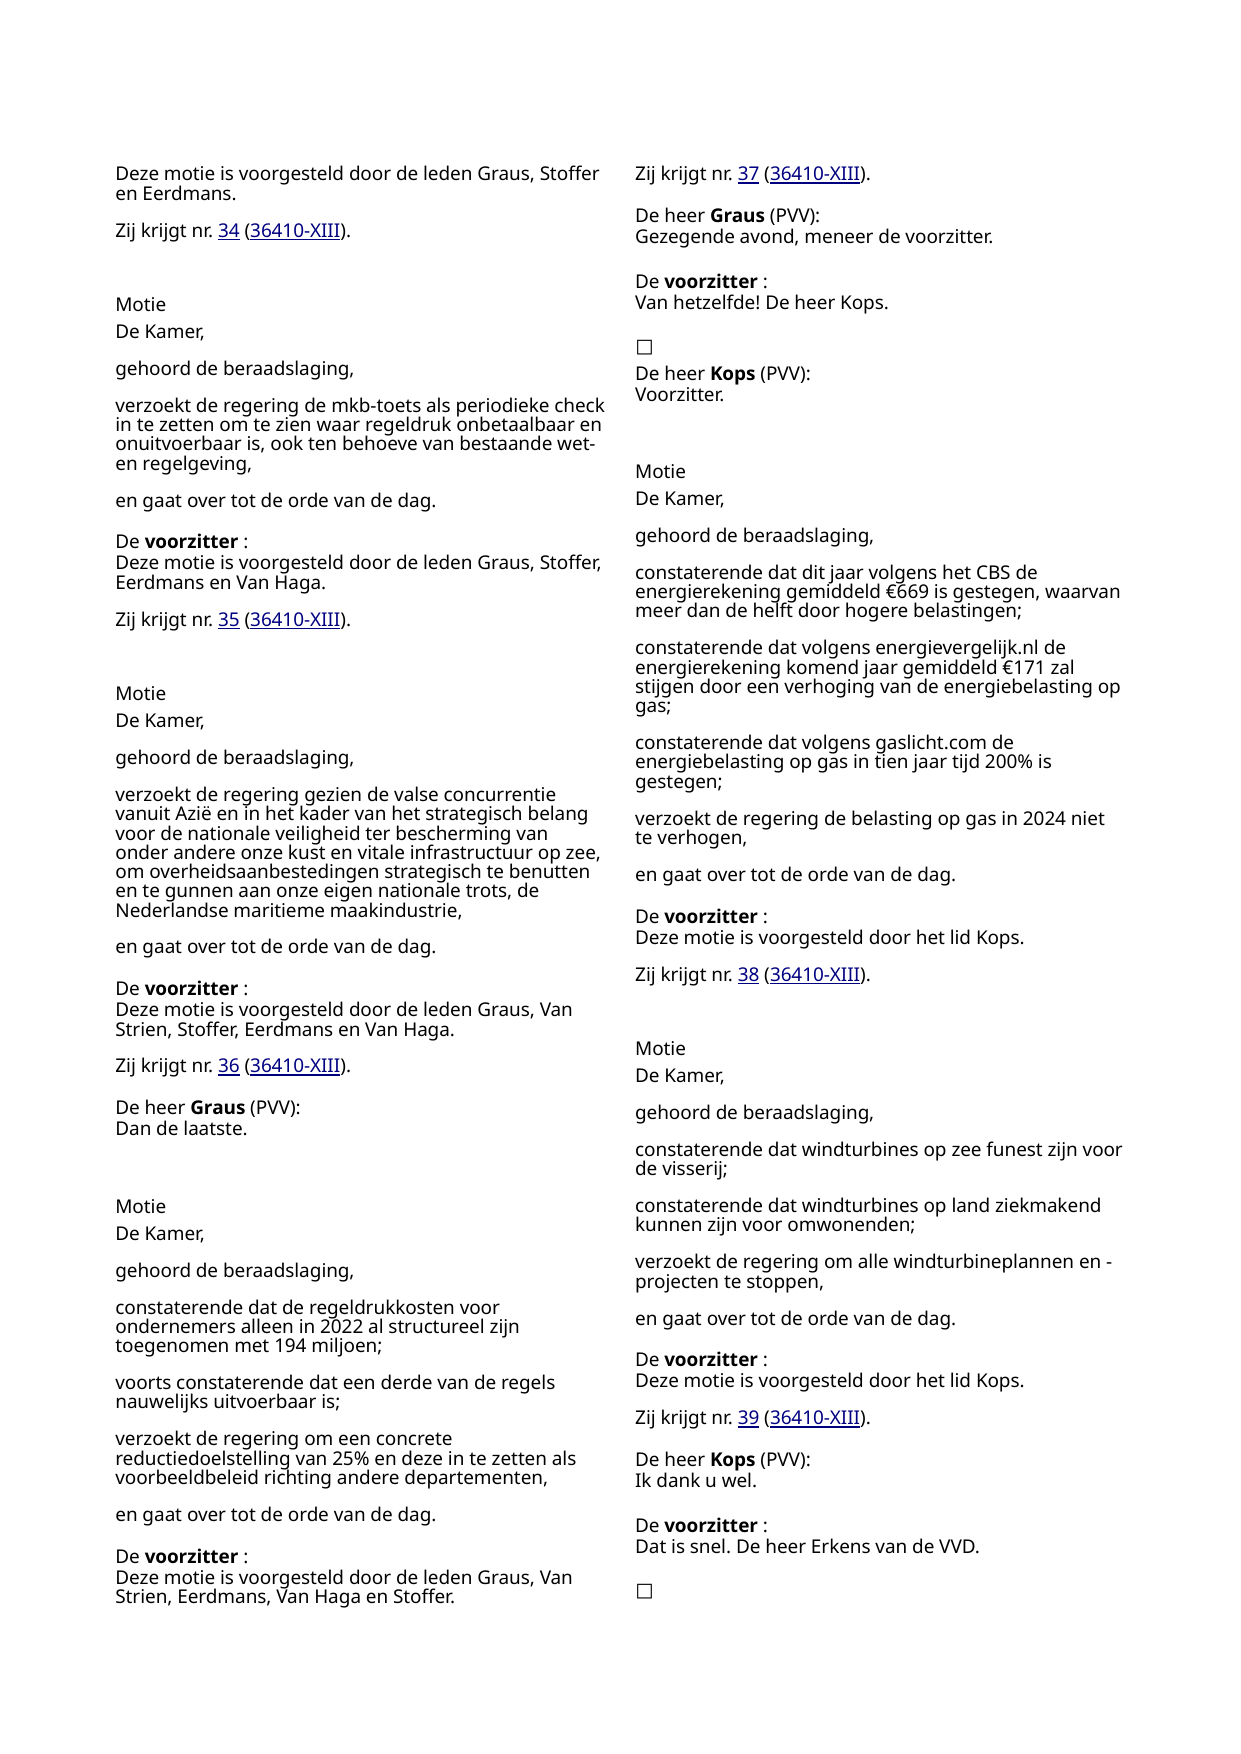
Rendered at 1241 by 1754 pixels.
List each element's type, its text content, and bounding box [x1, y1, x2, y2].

text De voorzitter : [635, 268, 1125, 294]
text ⬜ [635, 334, 1125, 360]
text Deze motie is voorgesteld door de leden Graus, Stoffer en Eerdmans. [115, 165, 605, 204]
text ⬜ [635, 1578, 1125, 1604]
text Deze motie is voorgesteld door de leden Graus, Van Strien, Stoffer, Eerdmans en Van Haga. [115, 1001, 605, 1040]
text De voorzitter : [635, 1347, 1125, 1372]
text constaterende dat windturbines op land ziekmakend kunnen zijn voor omwonenden; [635, 1197, 1125, 1236]
text Motie [115, 680, 605, 706]
text De heer Graus (PVV): [115, 1094, 605, 1120]
text gehoord de beraadslaging, [115, 360, 605, 379]
text en gaat over tot de orde van de dag. [635, 1310, 1125, 1329]
text De voorzitter : [115, 1543, 605, 1569]
text constaterende dat dit jaar volgens het CBS de energierekening gemiddeld €669 is gestegen, waarvan meer dan de helft door hogere belastingen; [635, 564, 1125, 622]
text Ik dank u wel. [635, 1472, 1125, 1491]
text constaterende dat volgens gaslicht.com de energiebelasting op gas in tien jaar tijd 200% is gestegen; [635, 734, 1125, 792]
text verzoekt de regering om een concrete reductiedoelstelling van 25% en deze in te zetten als voorbeeldbeleid richting andere departementen, [115, 1430, 605, 1488]
text Deze motie is voorgesteld door de leden Graus, Stoffer, Eerdmans en Van Haga. [115, 554, 605, 593]
text Zij krijgt nr. 35 (36410-XIII). [115, 611, 605, 630]
text verzoekt de regering de belasting op gas in 2024 niet te verhogen, [635, 810, 1125, 848]
text Deze motie is voorgesteld door de leden Graus, Van Strien, Eerdmans, Van Haga en Stoffer. [115, 1569, 605, 1607]
text gehoord de beraadslaging, [115, 749, 605, 768]
text Deze motie is voorgesteld door het lid Kops. [635, 1372, 1125, 1392]
text en gaat over tot de orde van de dag. [115, 492, 605, 511]
text De Kamer, [635, 490, 1125, 509]
text De heer Kops (PVV): [635, 360, 1125, 386]
text voorts constaterende dat een derde van de regels nauwelijks uitvoerbaar is; [115, 1374, 605, 1413]
text gehoord de beraadslaging, [635, 527, 1125, 546]
text Motie [115, 291, 605, 317]
text Voorzitter. [635, 386, 1125, 405]
text De heer Kops (PVV): [635, 1446, 1125, 1472]
text Motie [635, 1035, 1125, 1061]
text Gezegende avond, meneer de voorzitter. [635, 228, 1125, 247]
text De voorzitter : [115, 976, 605, 1001]
text De Kamer, [115, 712, 605, 731]
text verzoekt de regering gezien de valse concurrentie vanuit Azië en in het kader van het strategisch belang voor de nationale veiligheid ter bescherming van onder andere onze kust en vitale infrastructuur op zee, om overheidsaanbestedingen strategisch te benutten en te gunnen aan onze eigen nationale trots, de Nederlandse maritieme maakindustrie, [115, 786, 605, 921]
text Van hetzelfde! De heer Kops. [635, 294, 1125, 313]
text Zij krijgt nr. 37 (36410-XIII). [635, 165, 1125, 184]
text constaterende dat volgens energievergelijk.nl de energierekening komend jaar gemiddeld €171 zal stijgen door een verhoging van de energiebelasting op gas; [635, 639, 1125, 716]
text gehoord de beraadslaging, [115, 1262, 605, 1281]
text Motie [115, 1193, 605, 1219]
text Motie [635, 458, 1125, 484]
text De voorzitter : [635, 903, 1125, 929]
text Dat is snel. De heer Erkens van de VVD. [635, 1538, 1125, 1557]
text gehoord de beraadslaging, [635, 1104, 1125, 1123]
text Deze motie is voorgesteld door het lid Kops. [635, 929, 1125, 948]
text De heer Graus (PVV): [635, 202, 1125, 228]
text De voorzitter : [635, 1512, 1125, 1538]
text Zij krijgt nr. 34 (36410-XIII). [115, 222, 605, 241]
text De Kamer, [115, 323, 605, 342]
text en gaat over tot de orde van de dag. [635, 866, 1125, 885]
text en gaat over tot de orde van de dag. [115, 1506, 605, 1525]
text De voorzitter : [115, 529, 605, 554]
text Zij krijgt nr. 38 (36410-XIII). [635, 966, 1125, 985]
text De Kamer, [115, 1225, 605, 1244]
text verzoekt de regering om alle windturbineplannen en -projecten te stoppen, [635, 1253, 1125, 1292]
text en gaat over tot de orde van de dag. [115, 938, 605, 958]
text verzoekt de regering de mkb-toets als periodieke check in te zetten om te zien waar regeldruk onbetaalbaar en onuitvoerbaar is, ook ten behoeve van bestaande wet- en regelgeving, [115, 397, 605, 474]
text De Kamer, [635, 1067, 1125, 1086]
text Zij krijgt nr. 39 (36410-XIII). [635, 1409, 1125, 1429]
text Dan de laatste. [115, 1120, 605, 1139]
text Zij krijgt nr. 36 (36410-XIII). [115, 1057, 605, 1077]
text constaterende dat windturbines op zee funest zijn voor de visserij; [635, 1141, 1125, 1179]
text constaterende dat de regeldrukkosten voor ondernemers alleen in 2022 al structureel zijn toegenomen met 194 miljoen; [115, 1299, 605, 1356]
